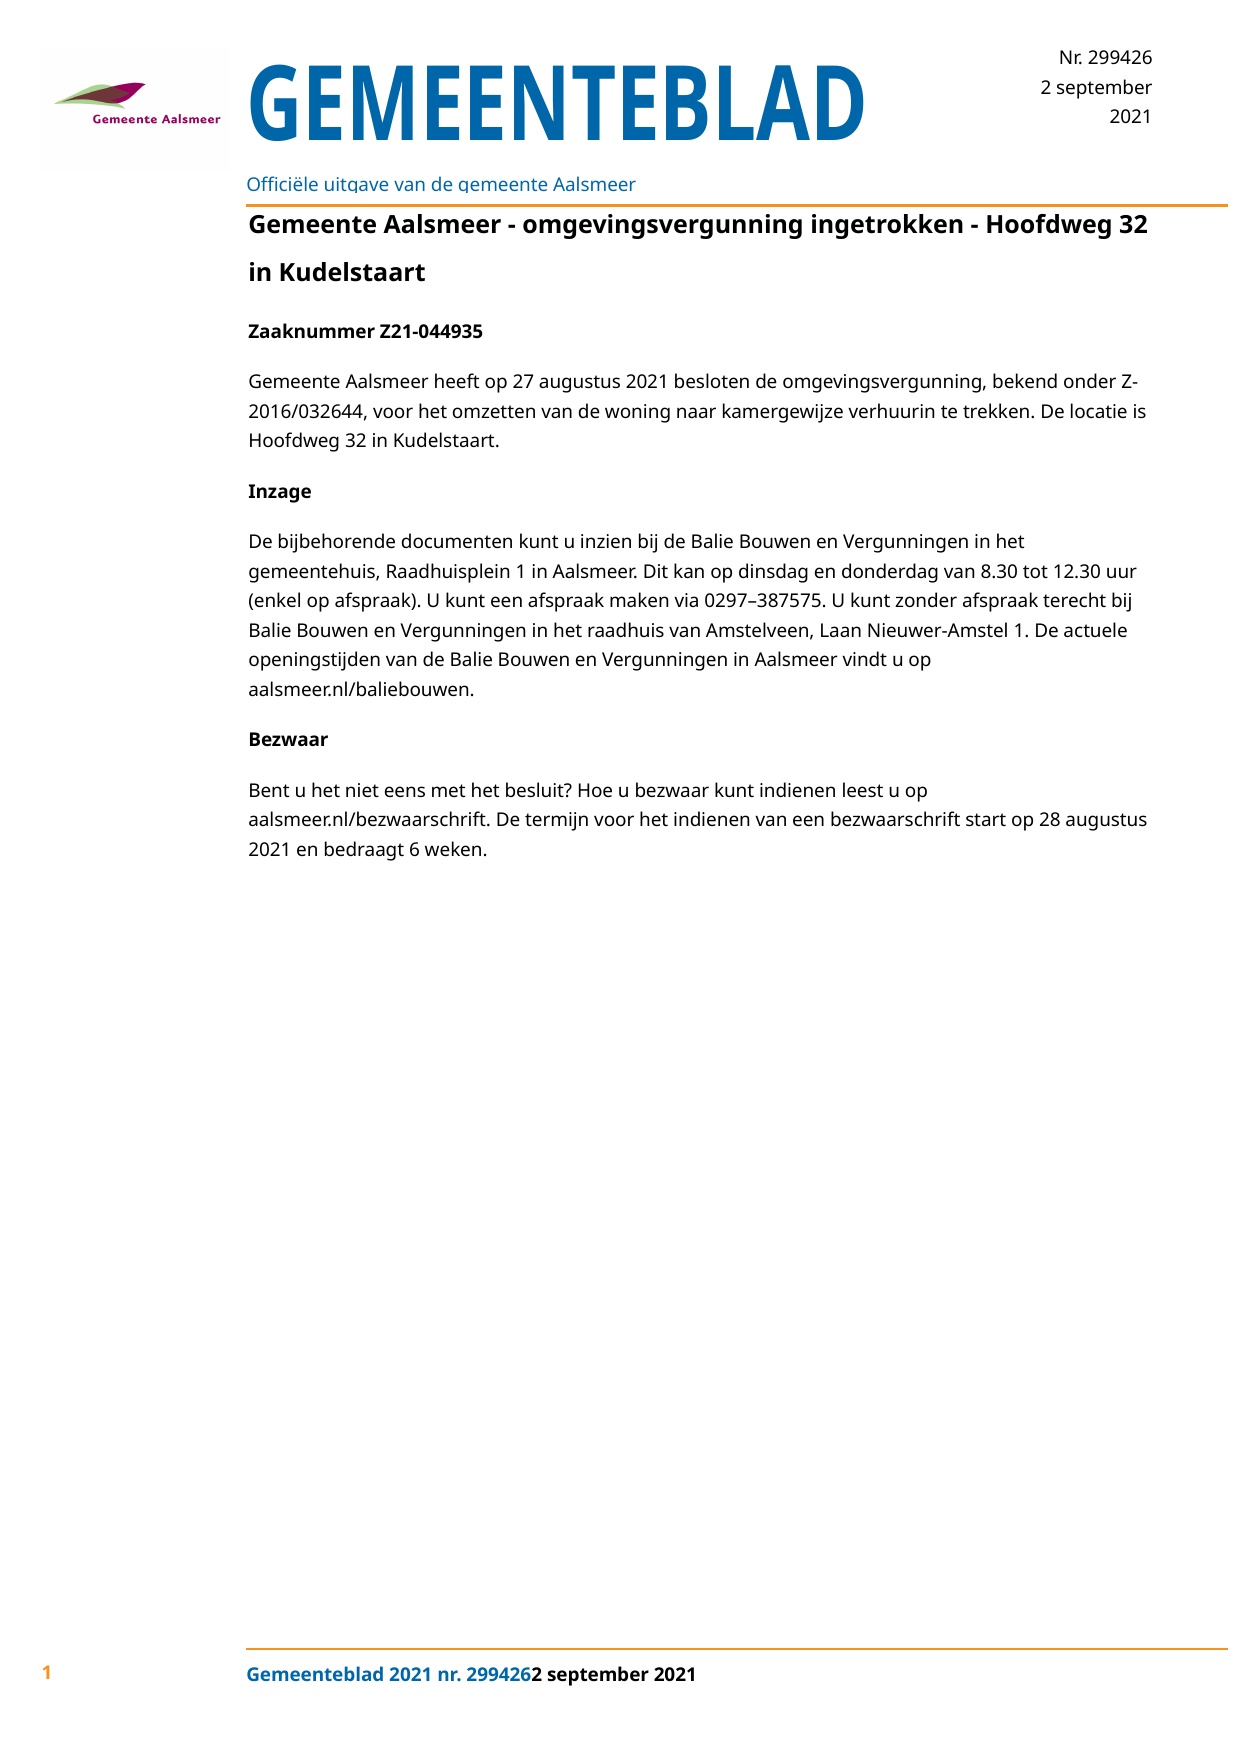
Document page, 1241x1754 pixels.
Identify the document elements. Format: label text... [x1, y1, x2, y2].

text De bijbehorende documenten kunt u inzien bij de Balie Bouwen en Vergunningen in het gemeentehuis, Raadhuisplein 1 in Aalsmeer. Dit kan op dinsdag en donderdag van 8.30 tot 12.30 uur (enkel op afspraak). U kunt een afspraak maken via 0297–387575. U kunt zonder afspraak terecht bij Balie Bouwen en Vergunningen in het raadhuis van Amstelveen, Laan Nieuwer-Amstel 1. De actuele openingstijden van de Balie Bouwen en Vergunningen in Aalsmeer vindt u op aalsmeer.nl/baliebouwen. [248, 528, 1152, 702]
text Inzage [248, 478, 1152, 504]
text Zaaknummer Z21-044935 [248, 318, 1152, 344]
text Bezwaar [248, 727, 1152, 752]
picture [41, 47, 231, 172]
text Gemeente Aalsmeer - omgevingsvergunning ingetrokken - Hoofdweg 32 in Kudelstaart [248, 207, 1152, 288]
text Gemeente Aalsmeer heeft op 27 augustus 2021 besloten de omgevingsvergunning, bekend onder Z-2016/032644, voor het omzetten van de woning naar kamergewijze verhuurin te trekken. De locatie is Hoofdweg 32 in Kudelstaart. [248, 368, 1152, 453]
text Bent u het niet eens met het besluit? Hoe u bezwaar kunt indienen leest u op aalsmeer.nl/bezwaarschrift. De termijn voor het indienen van een bezwaarschrift start op 28 augustus 2021 en bedraagt 6 weken. [248, 777, 1152, 862]
